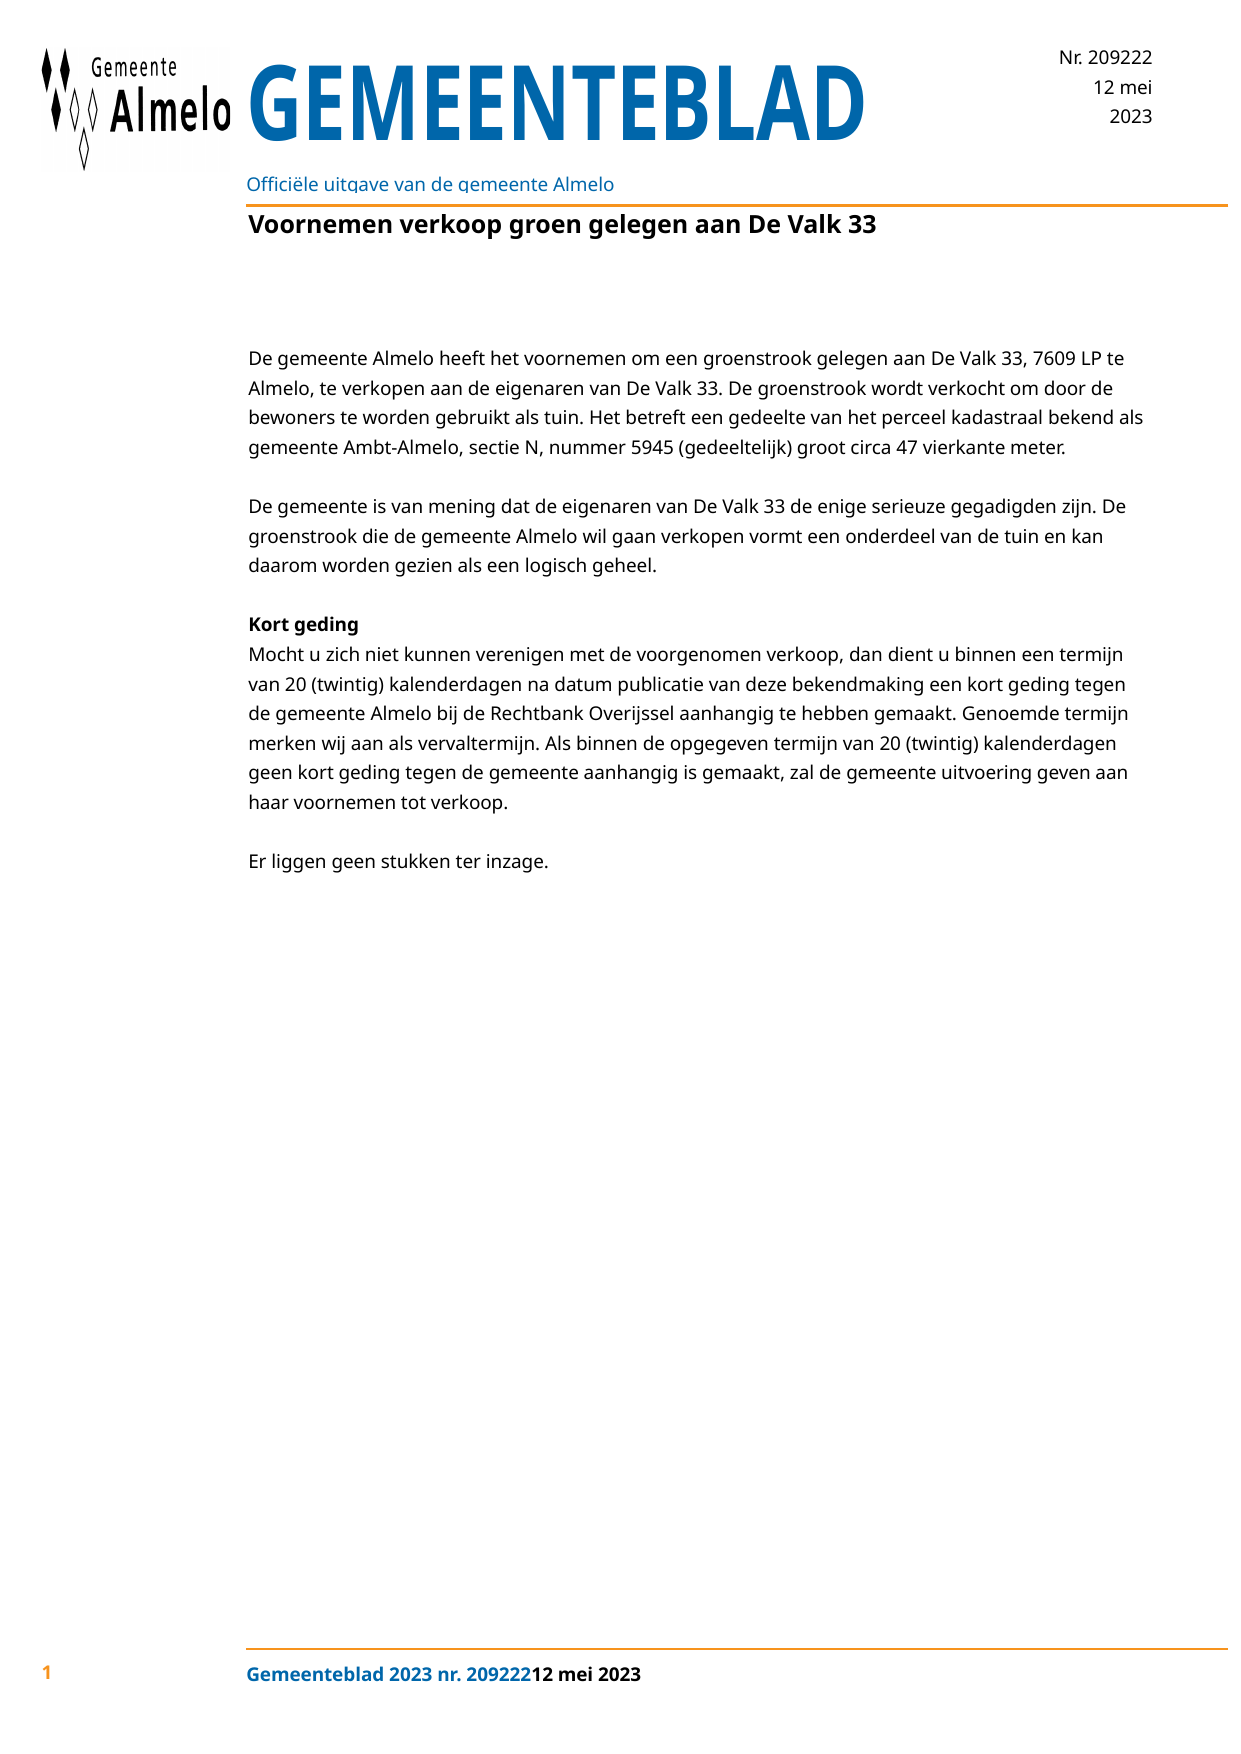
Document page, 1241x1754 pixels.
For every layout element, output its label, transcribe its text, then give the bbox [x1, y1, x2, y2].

text De gemeente Almelo heeft het voornemen om een groenstrook gelegen aan De Valk 33, 7609 LP te Almelo, te verkopen aan de eigenaren van De Valk 33. De groenstrook wordt verkocht om door de bewoners te worden gebruikt als tuin. Het betreft een gedeelte van het perceel kadastraal bekend als gemeente Ambt-Almelo, sectie N, nummer 5945 (gedeeltelijk) groot circa 47 vierkante meter. [248, 345, 1152, 460]
text Voornemen verkoop groen gelegen aan De Valk 33 [248, 207, 1152, 241]
text De gemeente is van mening dat de eigenaren van De Valk 33 de enige serieuze gegadigden zijn. De groenstrook die de gemeente Almelo wil gaan verkopen vormt een onderdeel van de tuin en kan daarom worden gezien als een logisch geheel. [248, 493, 1152, 578]
text Mocht u zich niet kunnen verenigen met de voorgenomen verkoop, dan dient u binnen een termijn van 20 (twintig) kalenderdagen na datum publicatie van deze bekendmaking een kort geding tegen de gemeente Almelo bij de Rechtbank Overijssel aanhangig te hebben gemaakt. Genoemde termijn merken wij aan als vervaltermijn. Als binnen de opgegeven termijn van 20 (twintig) kalenderdagen geen kort geding tegen de gemeente aanhangig is gemaakt, zal de gemeente uitvoering geven aan haar voornemen tot verkoop. [248, 641, 1152, 815]
text Er liggen geen stukken ter inzage. [248, 848, 1152, 874]
text Kort geding [248, 612, 1152, 637]
picture [41, 47, 231, 172]
